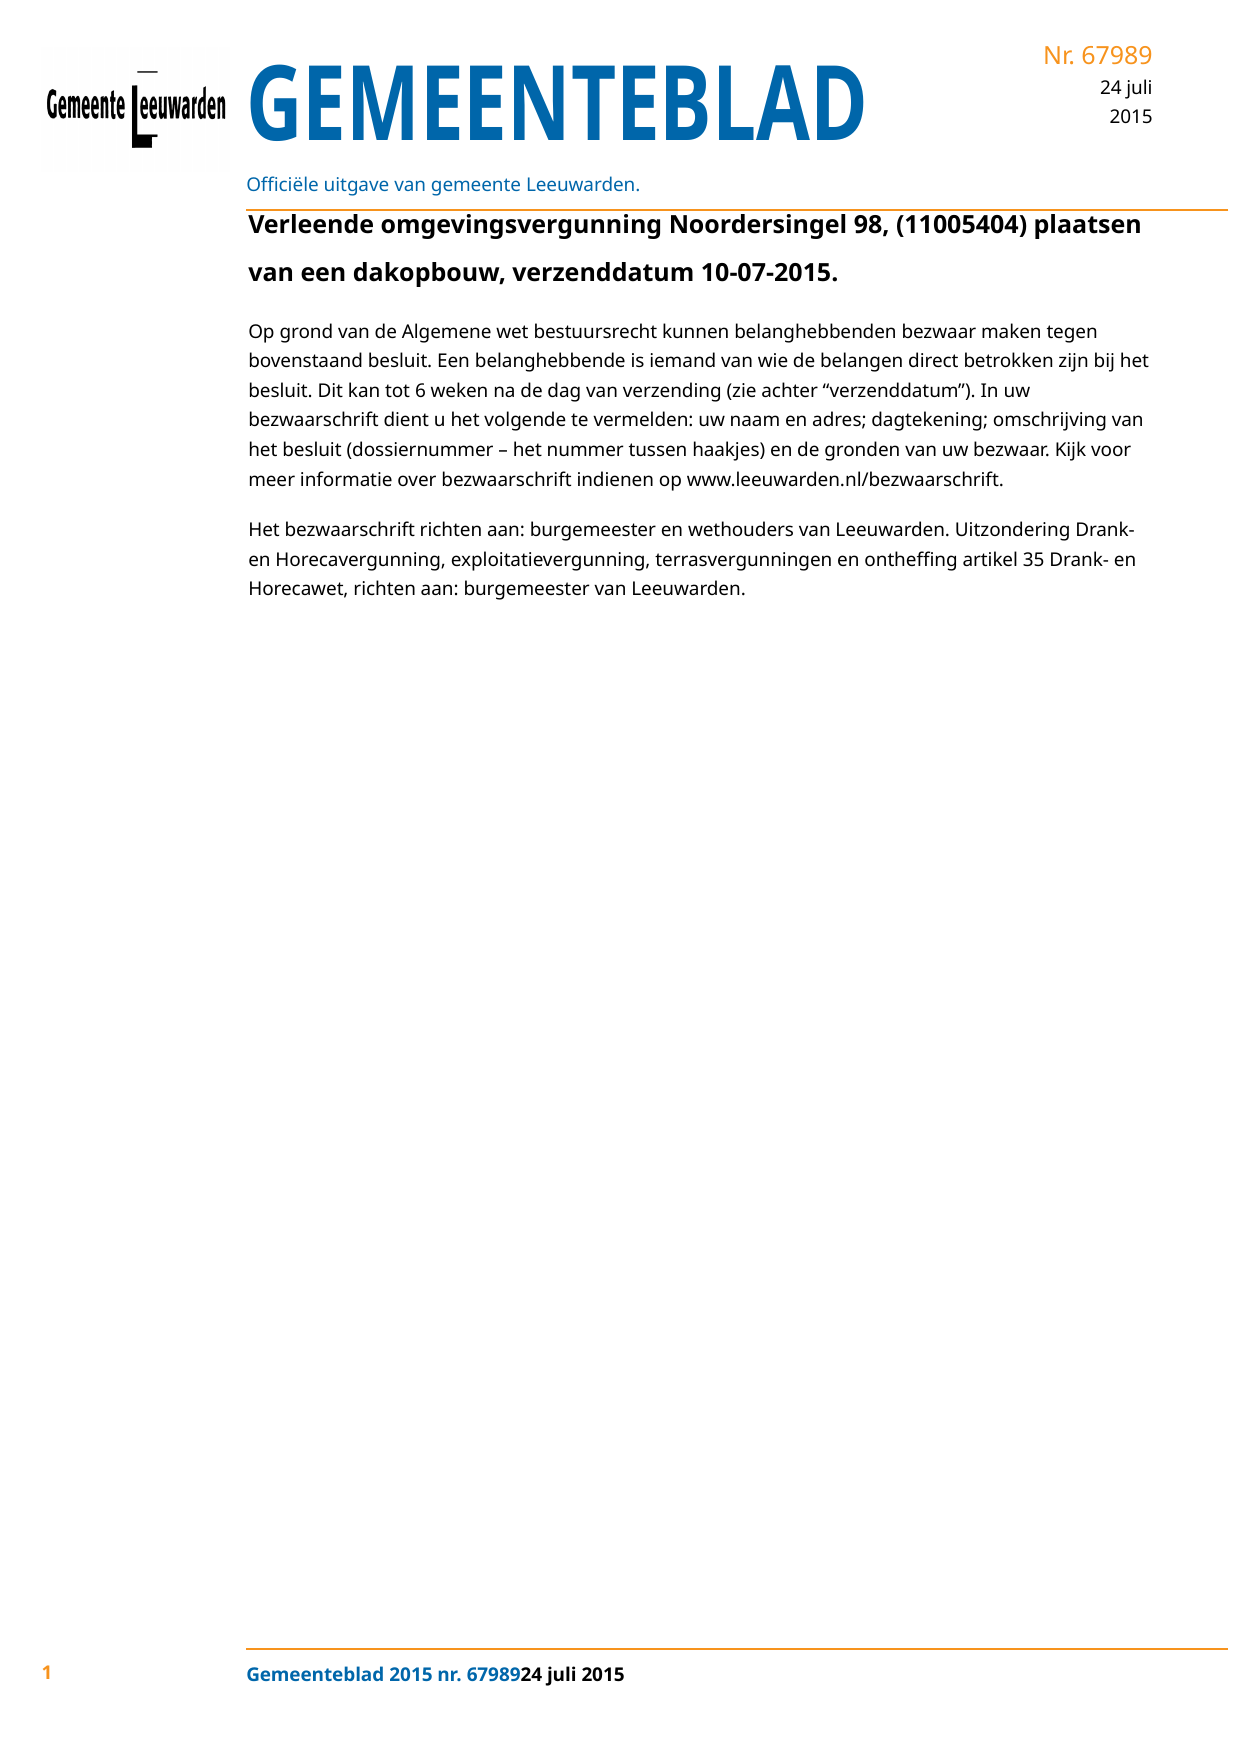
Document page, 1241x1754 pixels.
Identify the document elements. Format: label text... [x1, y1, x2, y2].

text Verleende omgevingsvergunning Noordersingel 98, (11005404) plaatsen van een dakopbouw, verzenddatum 10-07-2015. [248, 211, 1152, 288]
text Op grond van de Algemene wet bestuursrecht kunnen belanghebbenden bezwaar maken tegen bovenstaand besluit. Een belanghebbende is iemand van wie de belangen direct betrokken zijn bij het besluit. Dit kan tot 6 weken na de dag van verzending (zie achter “verzenddatum”). In uw bezwaarschrift dient u het volgende te vermelden: uw naam en adres; dagtekening; omschrijving van het besluit (dossiernummer – het nummer tussen haakjes) en de gronden van uw bezwaar. Kijk voor meer informatie over bezwaarschrift indienen op www.leeuwarden.nl/bezwaarschrift. [248, 318, 1152, 492]
picture [41, 47, 231, 172]
text Het bezwaarschrift richten aan: burgemeester en wethouders van Leeuwarden. Uitzondering Drank- en Horecavergunning, exploitatievergunning, terrasvergunningen en ontheffing artikel 35 Drank- en Horecawet, richten aan: burgemeester van Leeuwarden. [248, 516, 1152, 601]
